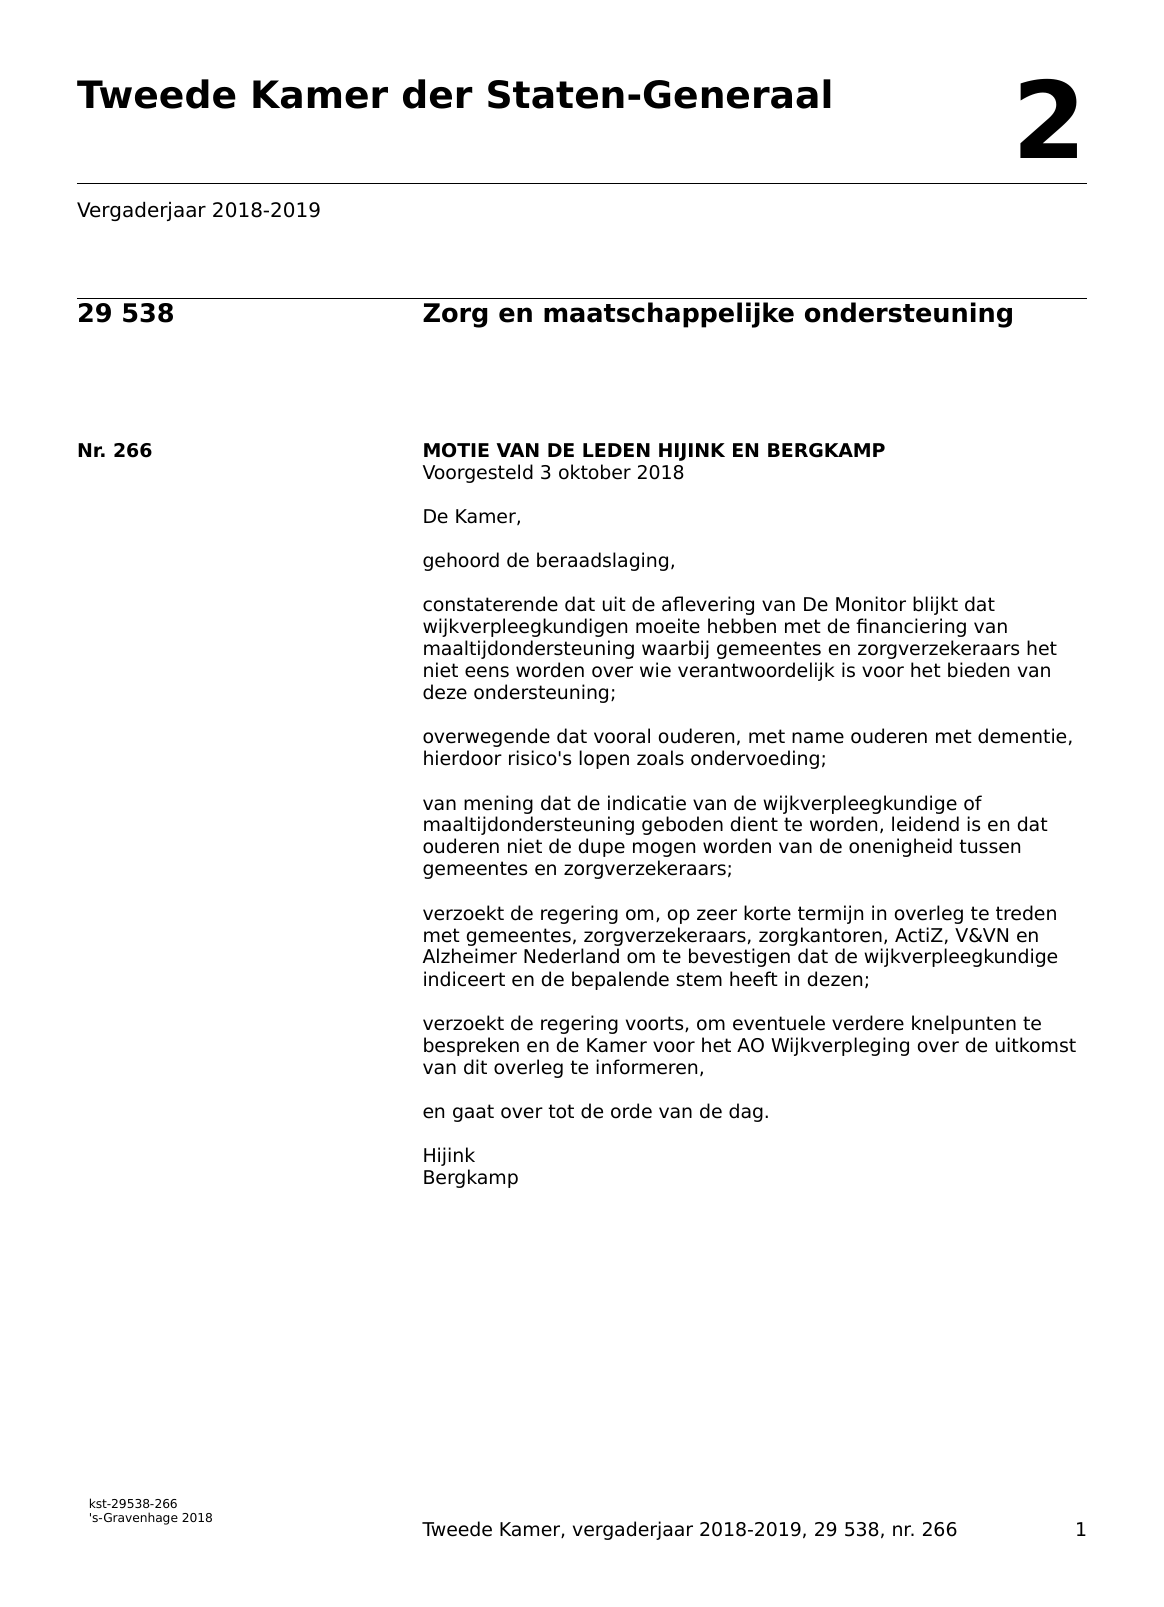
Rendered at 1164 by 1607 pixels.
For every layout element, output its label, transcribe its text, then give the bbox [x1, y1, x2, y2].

text Hijink [422, 1145, 1087, 1167]
text gehoord de beraadslaging, [422, 550, 1087, 572]
text Bergkamp [422, 1167, 1087, 1189]
text overwegende dat vooral ouderen, met name ouderen met dementie, hierdoor risico's lopen zoals ondervoeding; [422, 726, 1087, 770]
text kst-29538-266 [88, 1497, 323, 1511]
text De Kamer, [422, 506, 1087, 528]
text constaterende dat uit de aflevering van De Monitor blijkt dat wijkverpleegkundigen moeite hebben met de financiering van maaltijdondersteuning waarbij gemeentes en zorgverzekeraars het niet eens worden over wie verantwoordelijk is voor het bieden van deze ondersteuning; [422, 594, 1087, 704]
table_header Tweede Kamer der Staten-Generaal [77, 59, 886, 183]
text van mening dat de indicatie van de wijkverpleegkundige of maaltijdondersteuning geboden dient te worden, leidend is en dat ouderen niet de dupe mogen worden van de onenigheid tussen gemeentes en zorgverzekeraars; [422, 792, 1087, 880]
text verzoekt de regering voorts, om eventuele verdere knelpunten te bespreken en de Kamer voor het AO Wijkverpleging over de uitkomst van dit overleg te informeren, [422, 1013, 1087, 1078]
text 's-Gravenhage 2018 [88, 1511, 323, 1525]
subtitle 29 538 Zorg en maatschappelijke ondersteuning [77, 299, 1087, 329]
text Voorgesteld 3 oktober 2018 [422, 462, 1087, 484]
table_cell Vergaderjaar 2018-2019 [77, 184, 1087, 298]
table_header 2 [886, 59, 1087, 183]
text en gaat over tot de orde van de dag. [422, 1101, 1087, 1123]
text verzoekt de regering om, op zeer korte termijn in overleg te treden met gemeentes, zorgverzekeraars, zorgkantoren, ActiZ, V&VN en Alzheimer Nederland om te bevestigen dat de wijkverpleegkundige indiceert en de bepalende stem heeft in dezen; [422, 902, 1087, 990]
subtitle Nr. 266 MOTIE VAN DE LEDEN HIJINK EN BERGKAMP [77, 440, 1087, 462]
